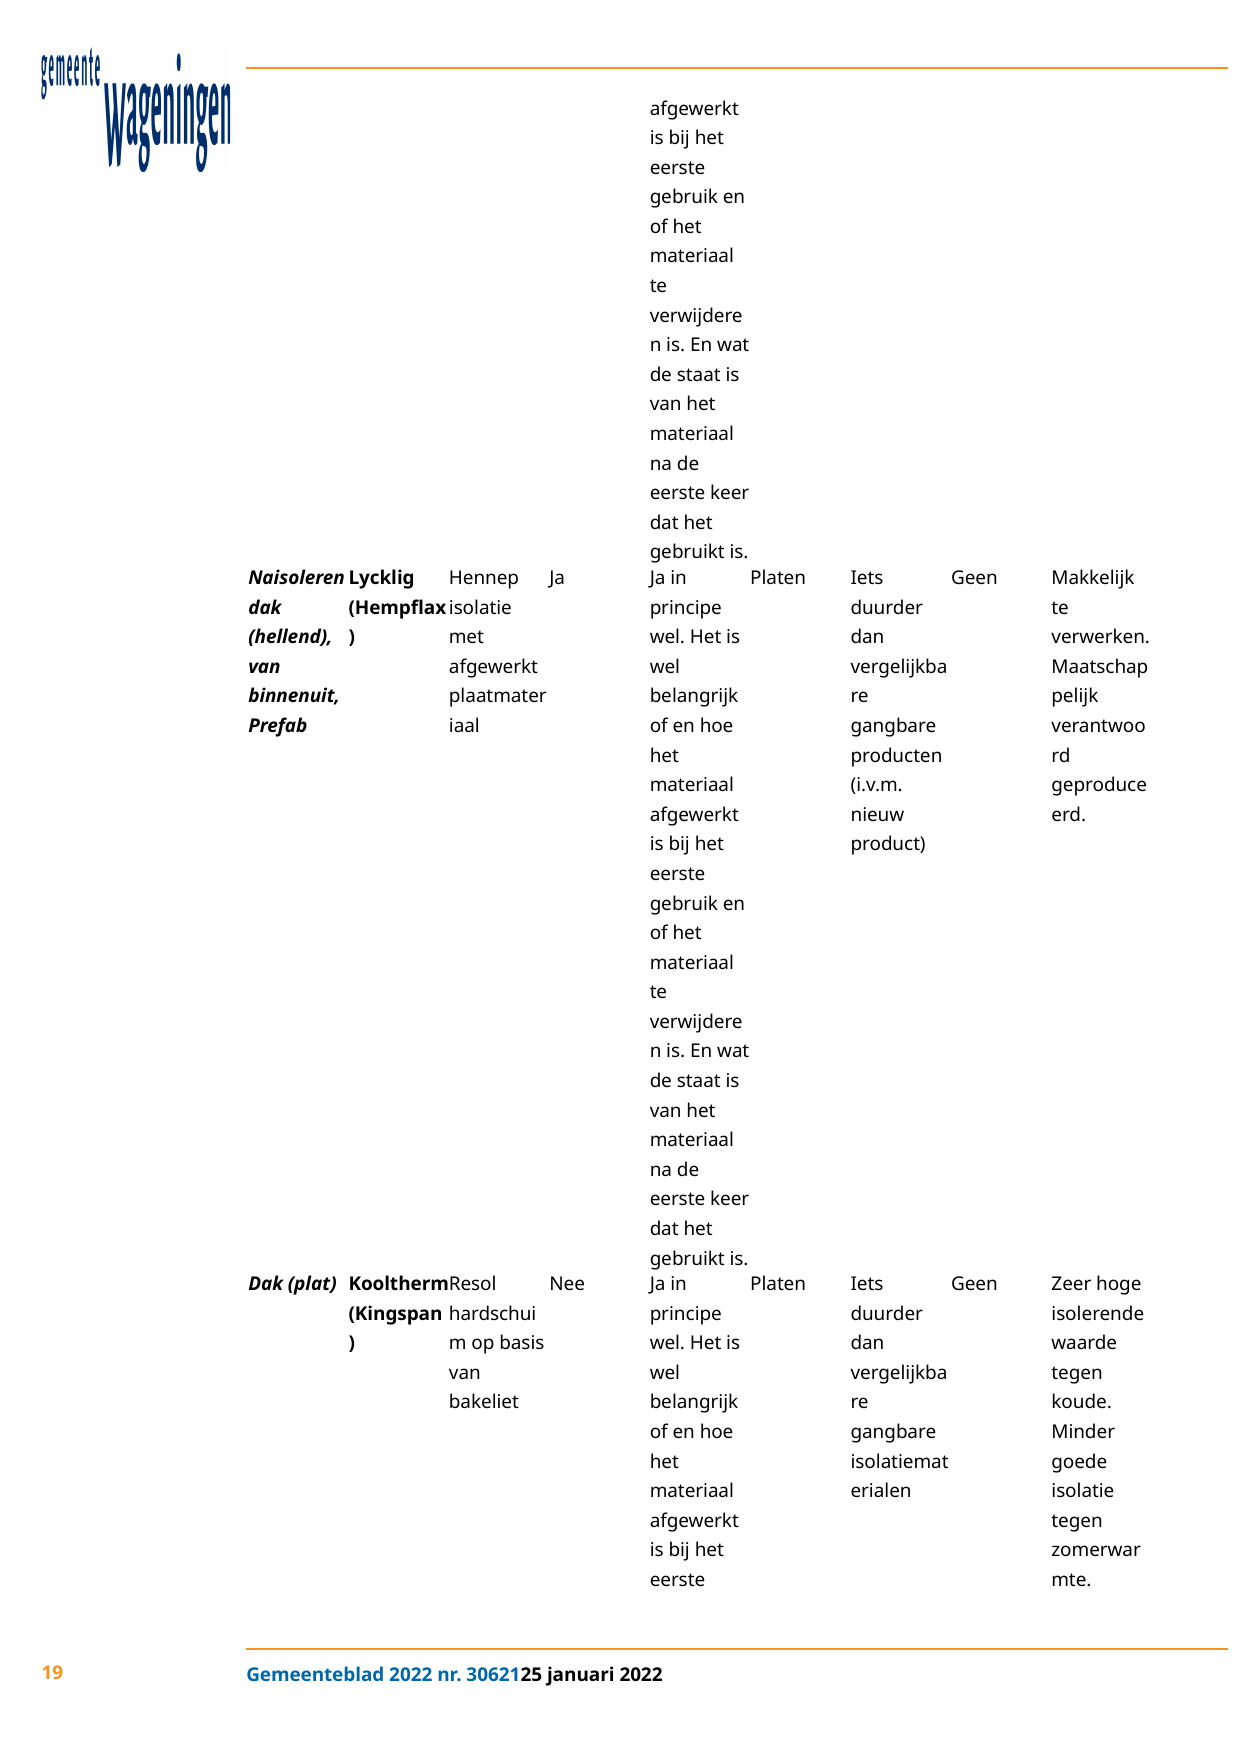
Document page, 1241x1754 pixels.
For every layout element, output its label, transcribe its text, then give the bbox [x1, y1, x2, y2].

table_cell Dak (plat) [248, 1270, 348, 1592]
table_cell [248, 95, 348, 564]
table_cell [549, 95, 649, 564]
table_cell Platen [750, 1270, 850, 1592]
table_cell [348, 95, 449, 564]
table_cell afgewerkt is bij het eerste gebruik en of het materiaal te verwijderen is. En wat de staat is van het materiaal na de eerste keer dat het gebruikt is. [650, 95, 750, 564]
picture [41, 47, 231, 172]
table_cell [951, 95, 1051, 564]
table_cell Platen [750, 564, 850, 1270]
table_cell Naisoleren dak (hellend), van binnenuit, Prefab [248, 564, 348, 1270]
table_cell Ja [549, 564, 649, 1270]
table_cell Iets duurder dan vergelijkbare gangbare producten (i.v.m. nieuw product) [850, 564, 951, 1270]
table_cell Resol hardschuim op basis van bakeliet [449, 1270, 549, 1592]
table_cell Ja in principe wel. Het is wel belangrijk of en hoe het materiaal afgewerkt is bij het eerste [650, 1270, 750, 1592]
table_cell Kooltherm (Kingspan) [348, 1270, 449, 1592]
table_cell [750, 95, 850, 564]
table_cell [449, 95, 549, 564]
table_cell Makkelijk te verwerken. Maatschappelijk verantwoord geproduceerd. [1051, 564, 1152, 1270]
table_cell Geen [951, 1270, 1051, 1592]
table_cell Ja in principe wel. Het is wel belangrijk of en hoe het materiaal afgewerkt is bij het eerste gebruik en of het materiaal te verwijderen is. En wat de staat is van het materiaal na de eerste keer dat het gebruikt is. [650, 564, 750, 1270]
table_cell [850, 95, 951, 564]
table_cell [1051, 95, 1152, 564]
table_cell Geen [951, 564, 1051, 1270]
table_cell Zeer hoge isolerende waarde tegen koude. Minder goede isolatie tegen zomerwarmte. [1051, 1270, 1152, 1592]
table_cell Lycklig (Hempflax) [348, 564, 449, 1270]
table_cell Nee [549, 1270, 649, 1592]
table_cell Iets duurder dan vergelijkbare gangbare isolatiematerialen [850, 1270, 951, 1592]
table_cell Hennep isolatie met afgewerkt plaatmateriaal [449, 564, 549, 1270]
